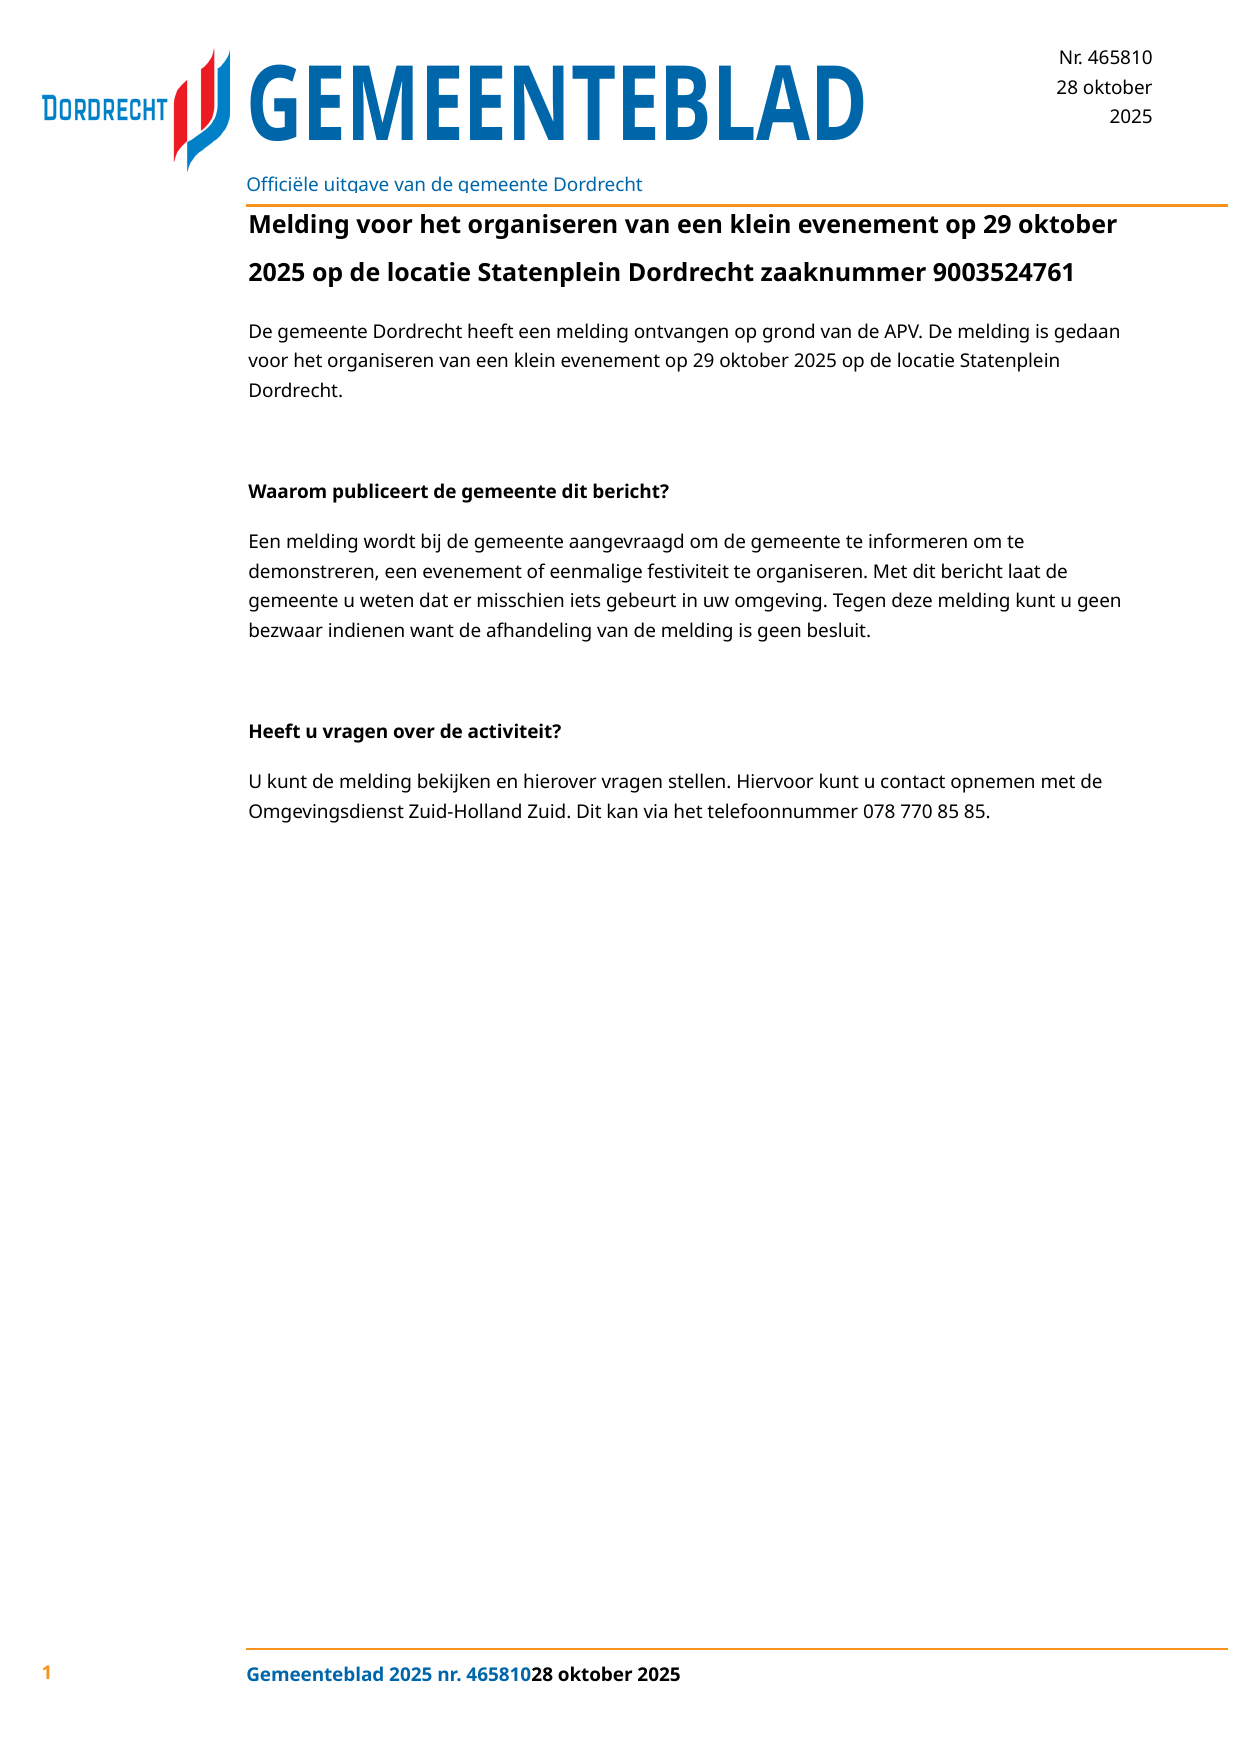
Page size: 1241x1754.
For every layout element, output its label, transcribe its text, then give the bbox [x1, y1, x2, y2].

text Een melding wordt bij de gemeente aangevraagd om de gemeente te informeren om te demonstreren, een evenement of eenmalige festiviteit te organiseren. Met dit bericht laat de gemeente u weten dat er misschien iets gebeurt in uw omgeving. Tegen deze melding kunt u geen bezwaar indienen want de afhandeling van de melding is geen besluit. [248, 528, 1152, 643]
text Waarom publiceert de gemeente dit bericht? [248, 478, 1152, 504]
text U kunt de melding bekijken en hierover vragen stellen. Hiervoor kunt u contact opnemen met de Omgevingsdienst Zuid-Holland Zuid. Dit kan via het telefoonnummer 078 770 85 85. [248, 768, 1152, 824]
text Melding voor het organiseren van een klein evenement op 29 oktober 2025 op de locatie Statenplein Dordrecht zaaknummer 9003524761 [248, 207, 1152, 288]
picture [41, 47, 231, 172]
text Heeft u vragen over de activiteit? [248, 718, 1152, 744]
text De gemeente Dordrecht heeft een melding ontvangen op grond van de APV. De melding is gedaan voor het organiseren van een klein evenement op 29 oktober 2025 op de locatie Statenplein Dordrecht. [248, 318, 1152, 403]
